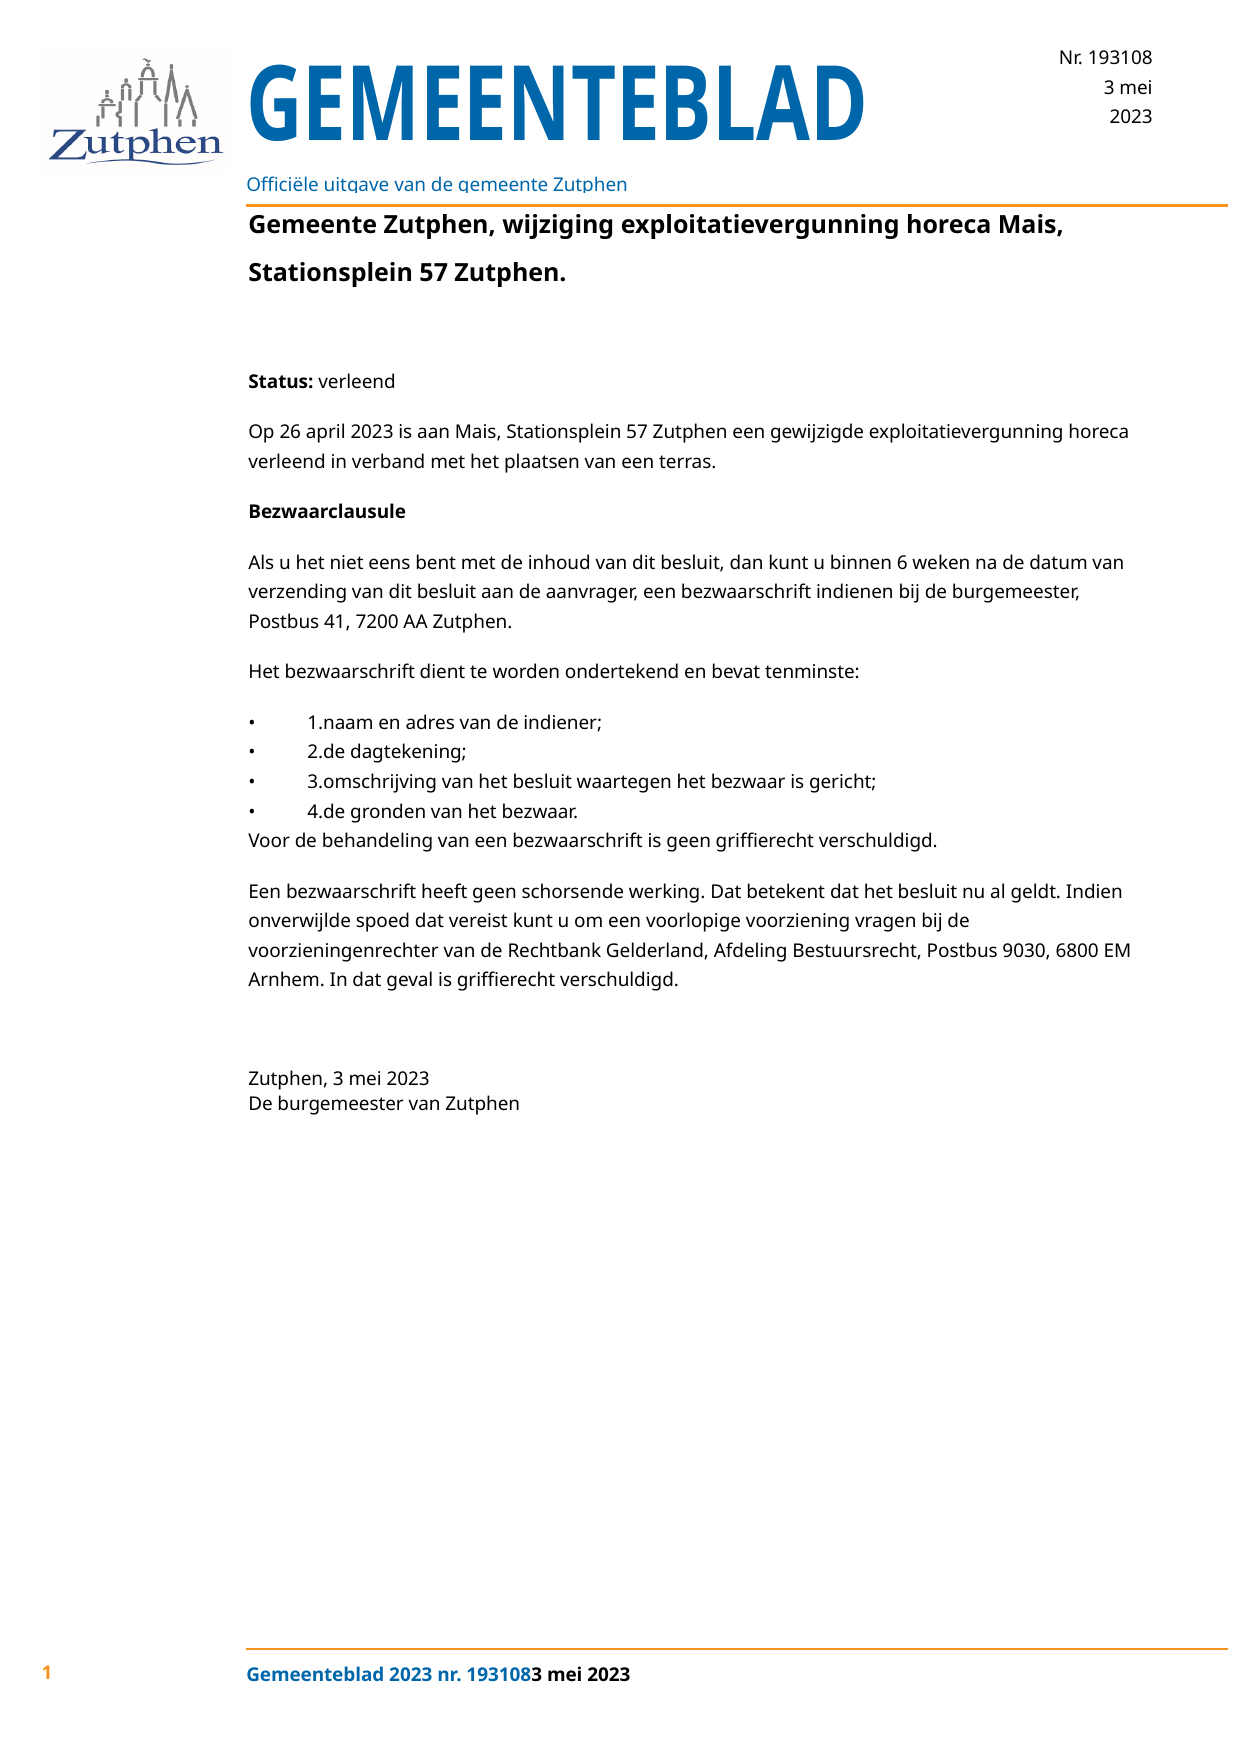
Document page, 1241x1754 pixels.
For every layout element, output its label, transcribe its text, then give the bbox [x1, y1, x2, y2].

picture [41, 47, 231, 172]
list 1.naam en adres van de indiener; [248, 709, 1152, 735]
text Zutphen, 3 mei 2023 [248, 1065, 1152, 1091]
text Voor de behandeling van een bezwaarschrift is geen griffierecht verschuldigd. [248, 827, 1152, 853]
text Op 26 april 2023 is aan Mais, Stationsplein 57 Zutphen een gewijzigde exploitatievergunning horeca verleend in verband met het plaatsen van een terras. [248, 419, 1152, 474]
text Status: verleend [248, 368, 1152, 394]
text Als u het niet eens bent met de inhoud van dit besluit, dan kunt u binnen 6 weken na de datum van verzending van dit besluit aan de aanvrager, een bezwaarschrift indienen bij de burgemeester, Postbus 41, 7200 AA Zutphen. [248, 549, 1152, 634]
text Het bezwaarschrift dient te worden ondertekend en bevat tenminste: [248, 659, 1152, 684]
list 4.de gronden van het bezwaar. [248, 798, 1152, 824]
text Een bezwaarschrift heeft geen schorsende werking. Dat betekent dat het besluit nu al geldt. Indien onverwijlde spoed dat vereist kunt u om een voorlopige voorziening vragen bij de voorzieningenrechter van de Rechtbank Gelderland, Afdeling Bestuursrecht, Postbus 9030, 6800 EM Arnhem. In dat geval is griffierecht verschuldigd. [248, 878, 1152, 992]
text Bezwaarclausule [248, 499, 1152, 524]
text De burgemeester van Zutphen [248, 1091, 1152, 1116]
list 3.omschrijving van het besluit waartegen het bezwaar is gericht; [248, 768, 1152, 794]
text Gemeente Zutphen, wijziging exploitatievergunning horeca Mais, Stationsplein 57 Zutphen. [248, 207, 1152, 288]
list 2.de dagtekening; [248, 739, 1152, 764]
